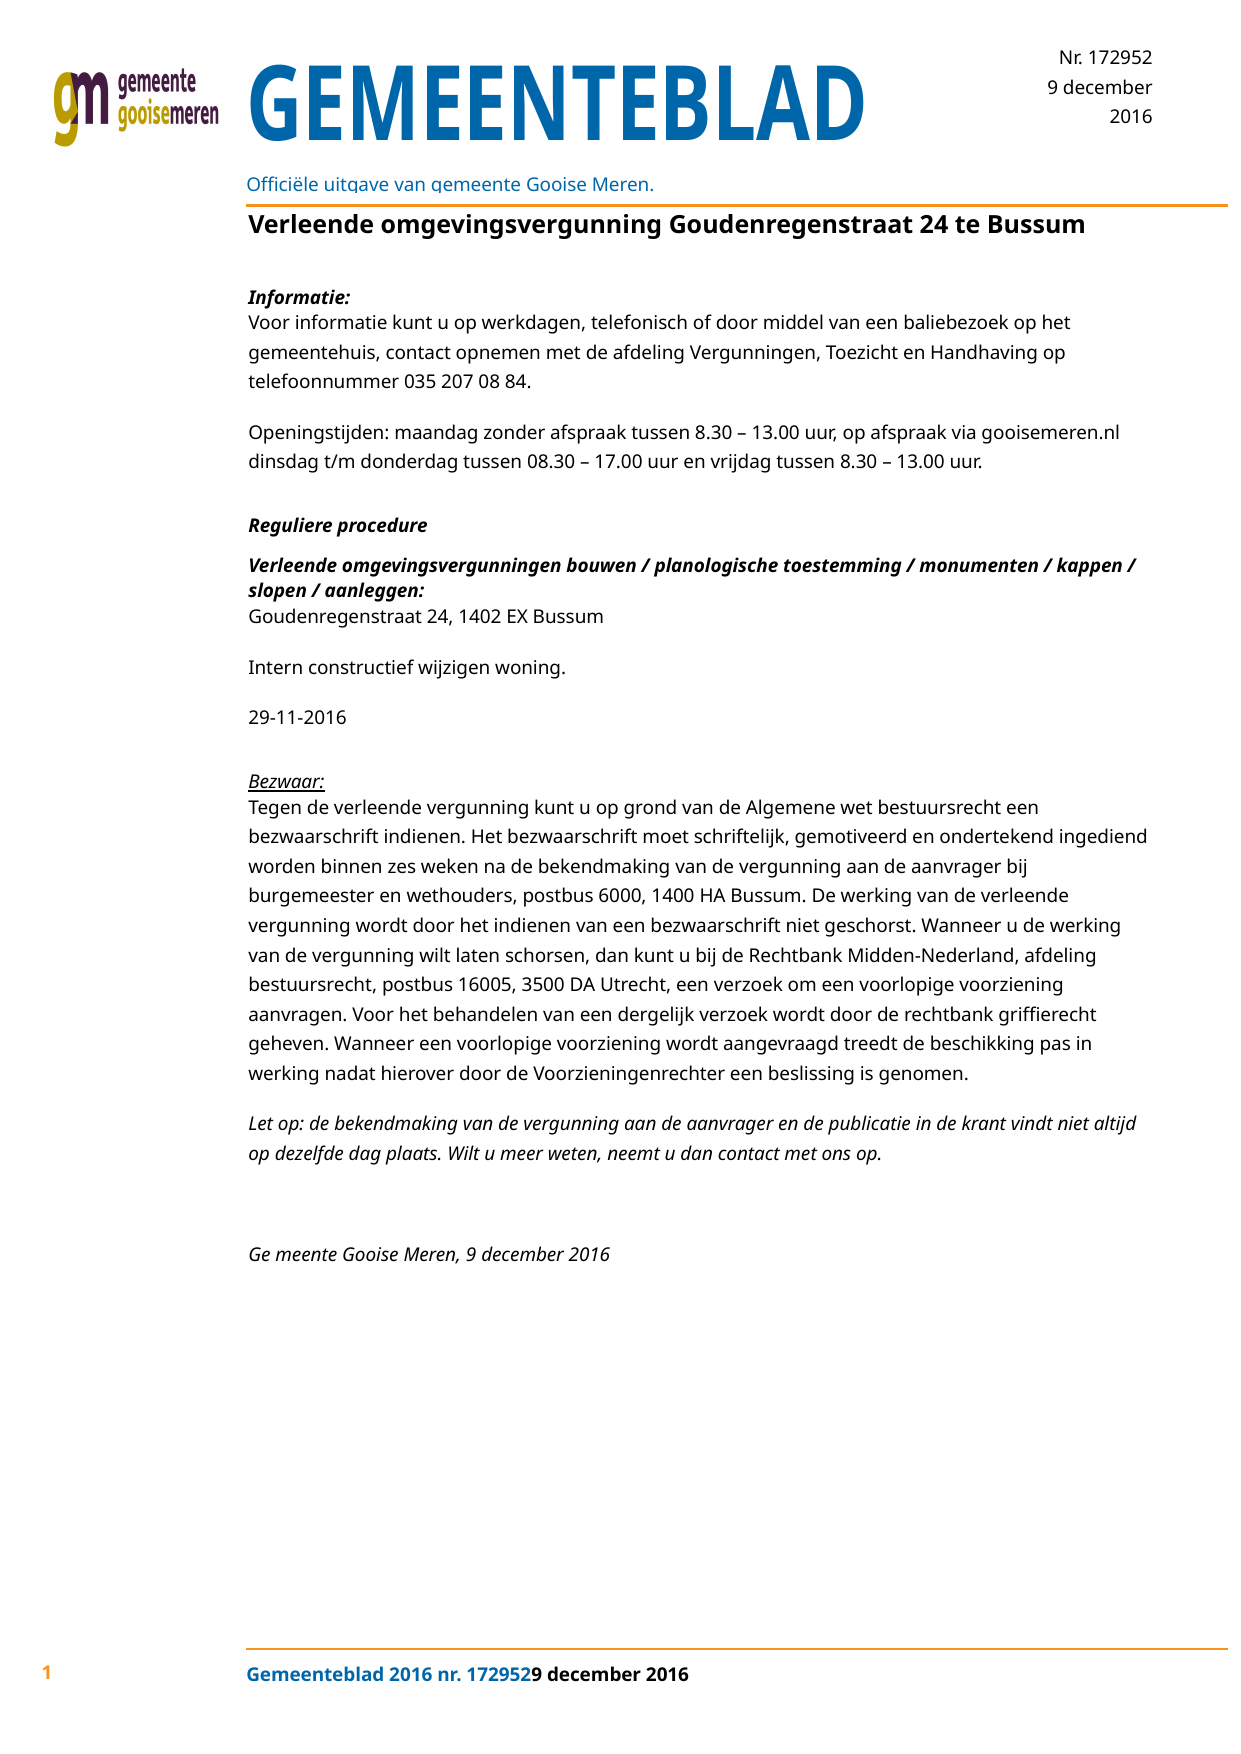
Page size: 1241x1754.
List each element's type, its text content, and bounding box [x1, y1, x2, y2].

text Verleende omgevingsvergunning Goudenregenstraat 24 te Bussum [248, 207, 1152, 241]
text Intern constructief wijzigen woning. [248, 654, 1152, 679]
text Informatie: [248, 284, 1152, 309]
text Tegen de verleende vergunning kunt u op grond van de Algemene wet bestuursrecht een bezwaarschrift indienen. Het bezwaarschrift moet schriftelijk, gemotiveerd en ondertekend ingediend worden binnen zes weken na de bekendmaking van de vergunning aan de aanvrager bij burgemeester en wethouders, postbus 6000, 1400 HA Bussum. De werking van de verleende vergunning wordt door het indienen van een bezwaarschrift niet geschorst. Wanneer u de werking van de vergunning wilt laten schorsen, dan kunt u bij de Rechtbank Midden-Nederland, afdeling bestuursrecht, postbus 16005, 3500 DA Utrecht, een verzoek om een voorlopige voorziening aanvragen. Voor het behandelen van een dergelijk verzoek wordt door de rechtbank griffierecht geheven. Wanneer een voorlopige voorziening wordt aangevraagd treedt de beschikking pas in werking nadat hierover door de Voorzieningenrechter een beslissing is genomen. [248, 794, 1152, 1086]
text Openingstijden: maandag zonder afspraak tussen 8.30 – 13.00 uur, op afspraak via gooisemeren.nl dinsdag t/m donderdag tussen 08.30 – 17.00 uur en vrijdag tussen 8.30 – 13.00 uur. [248, 419, 1152, 474]
text Verleende omgevingsvergunningen bouwen / planologische toestemming / monumenten / kappen / slopen / aanleggen: [248, 552, 1152, 603]
text Reguliere procedure [248, 513, 1152, 538]
text Ge meente Gooise Meren, 9 december 2016 [248, 1241, 1152, 1267]
text Bezwaar: [248, 768, 1152, 794]
text 29-11-2016 [248, 704, 1152, 730]
text Goudenregenstraat 24, 1402 EX Bussum [248, 603, 1152, 629]
picture [41, 47, 231, 172]
text Let op: de bekendmaking van de vergunning aan de aanvrager en de publicatie in de krant vindt niet altijd op dezelfde dag plaats. Wilt u meer weten, neemt u dan contact met ons op. [248, 1111, 1152, 1166]
text Voor informatie kunt u op werkdagen, telefonisch of door middel van een baliebezoek op het gemeentehuis, contact opnemen met de afdeling Vergunningen, Toezicht en Handhaving op telefoonnummer 035 207 08 84. [248, 309, 1152, 394]
